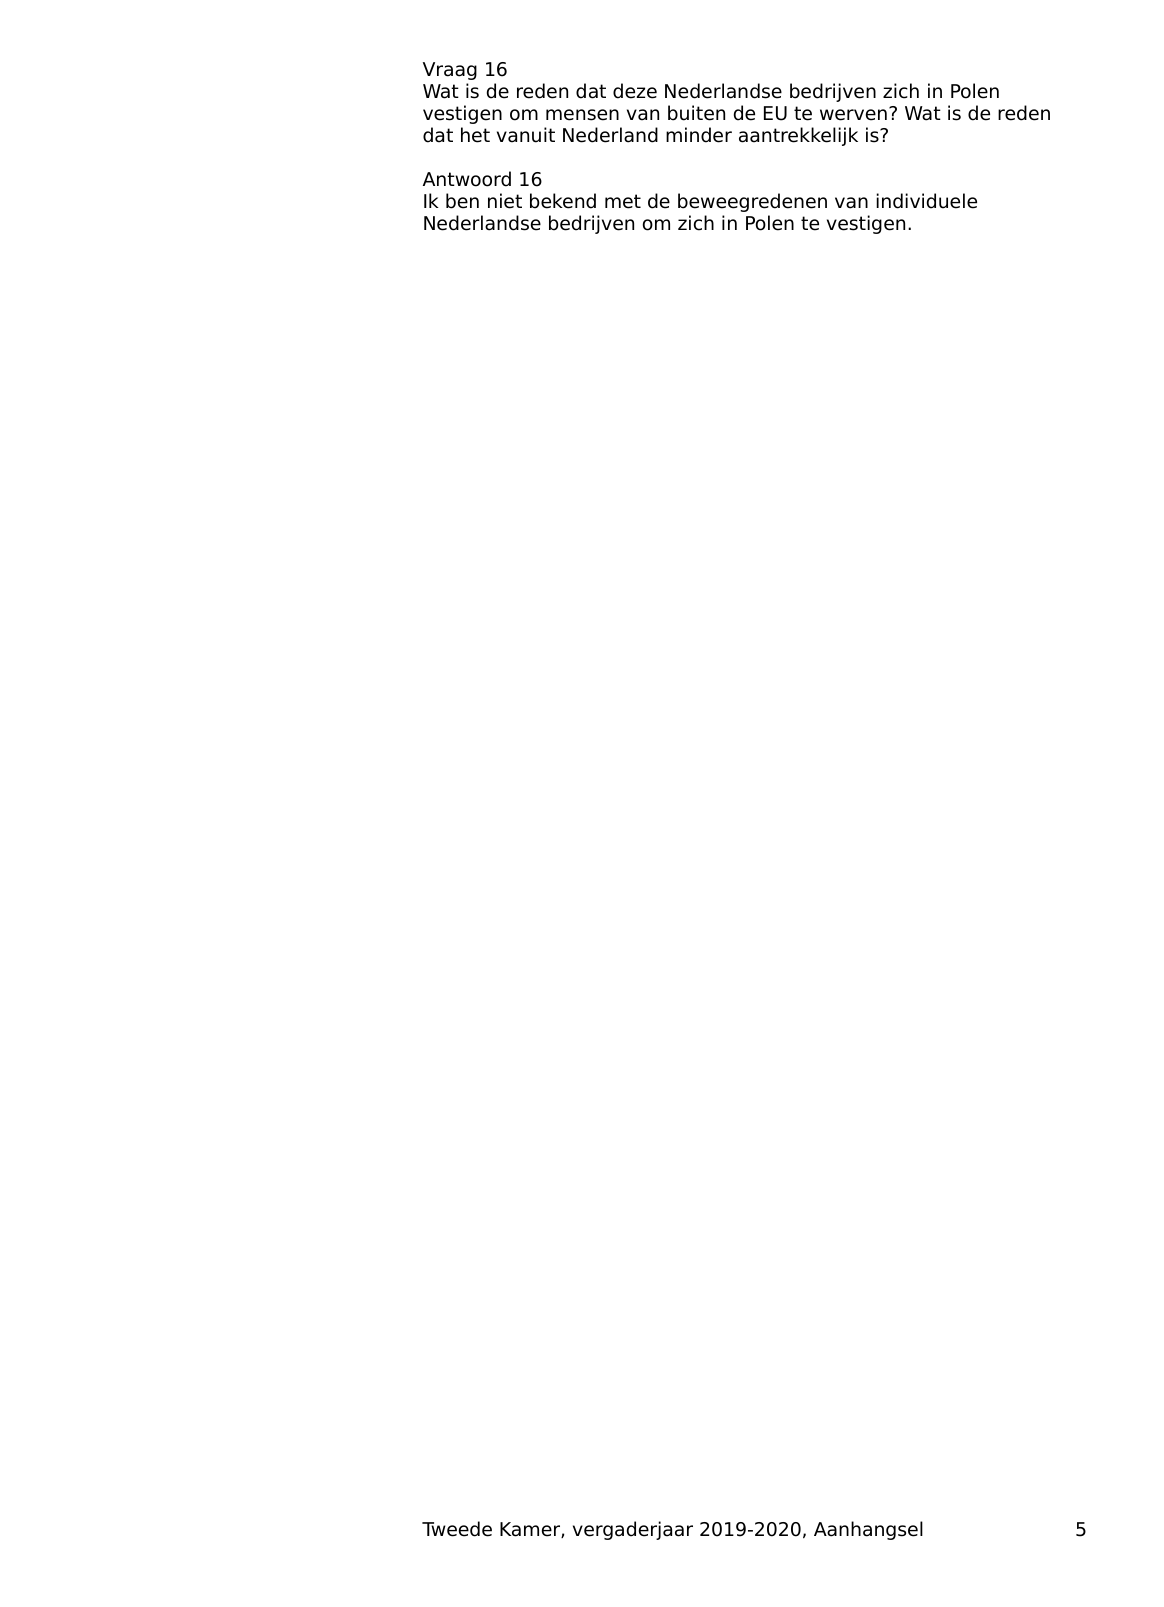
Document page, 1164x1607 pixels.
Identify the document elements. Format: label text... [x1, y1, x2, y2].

text Antwoord 16 [422, 169, 1087, 191]
text Vraag 16 [422, 59, 1087, 81]
text Wat is de reden dat deze Nederlandse bedrijven zich in Polen vestigen om mensen van buiten de EU te werven? Wat is de reden dat het vanuit Nederland minder aantrekkelijk is? [422, 81, 1087, 147]
text Ik ben niet bekend met de beweegredenen van individuele Nederlandse bedrijven om zich in Polen te vestigen. [422, 191, 1087, 235]
